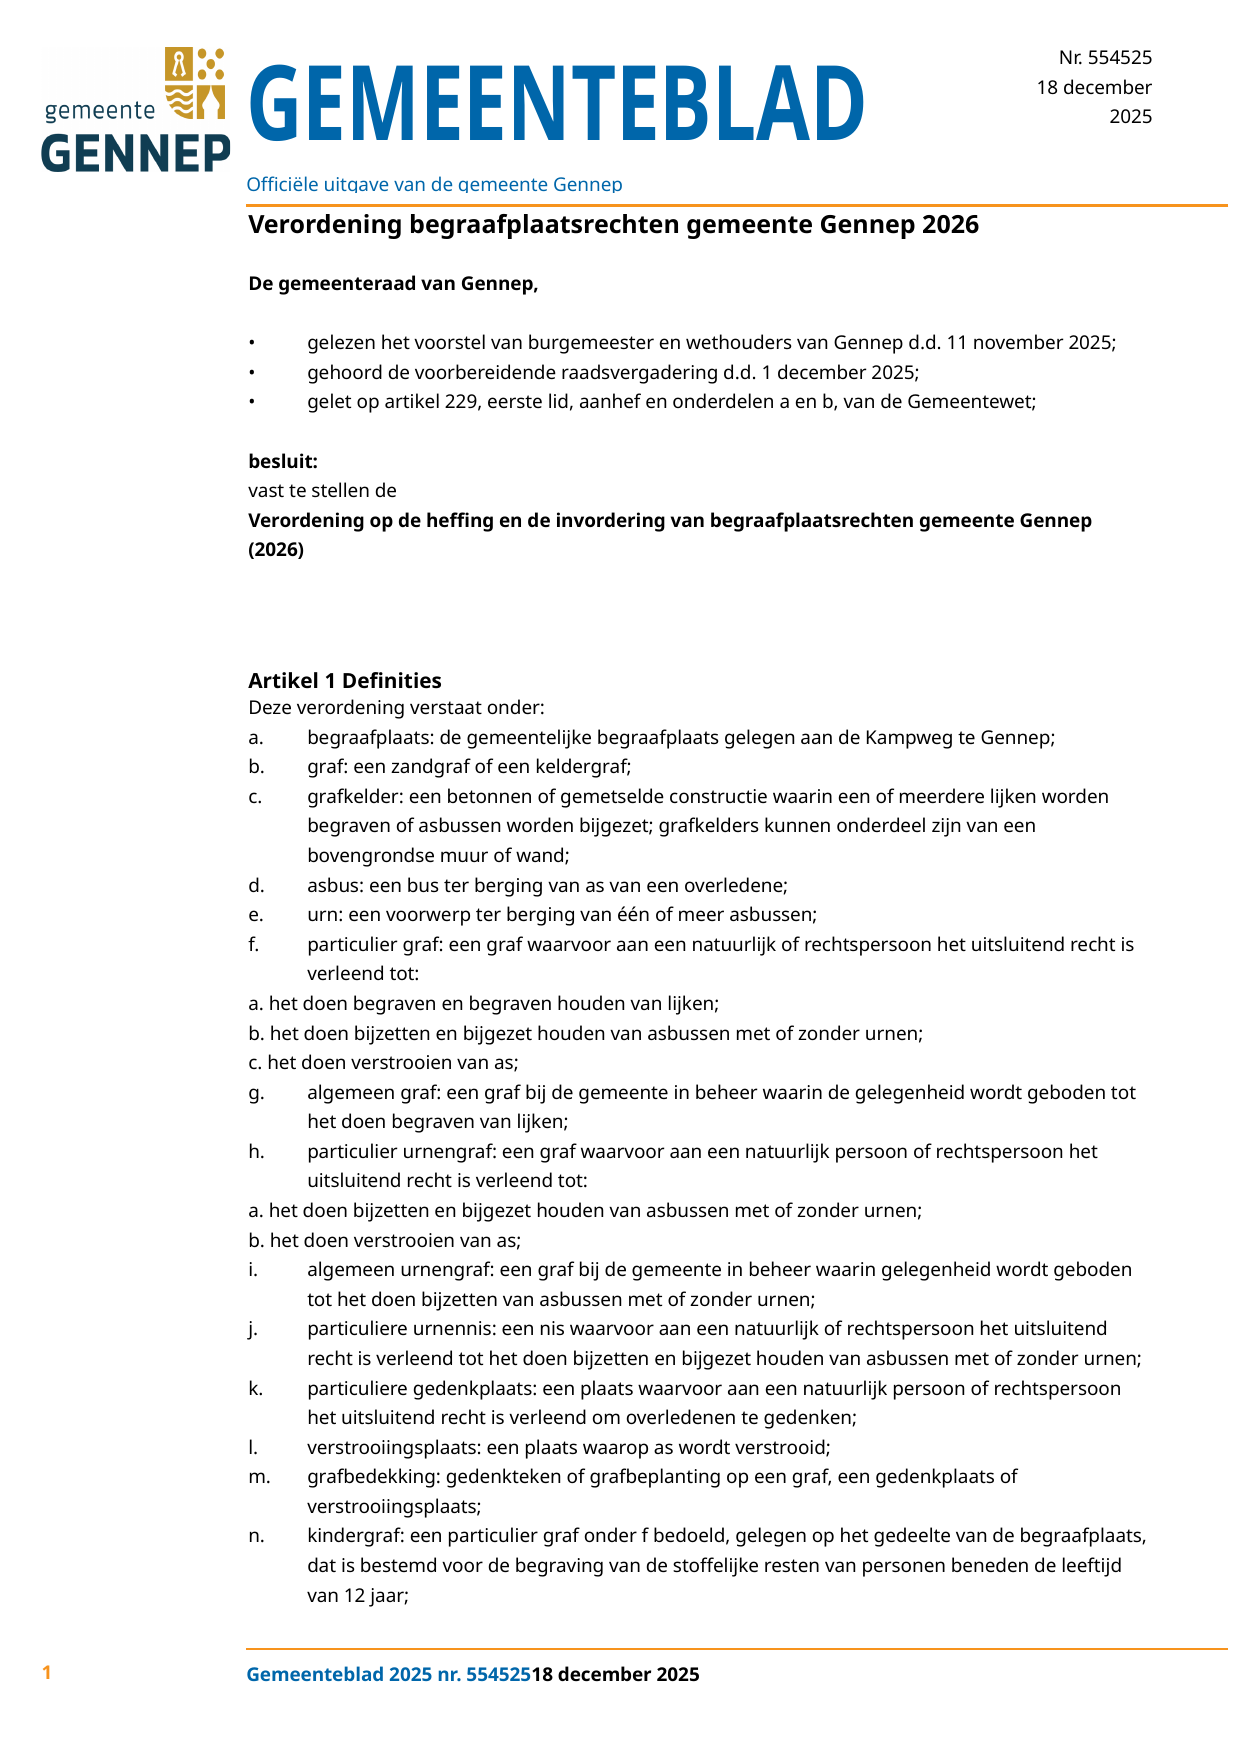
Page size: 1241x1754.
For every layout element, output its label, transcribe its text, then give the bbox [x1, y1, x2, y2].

list urn: een voorwerp ter berging van één of meer asbussen; [248, 901, 1152, 927]
text a. het doen bijzetten en bijgezet houden van asbussen met of zonder urnen; [248, 1197, 1152, 1223]
text b. het doen verstrooien van as; [248, 1227, 1152, 1252]
text Artikel 1 Definities [248, 666, 1152, 694]
list kindergraf: een particulier graf onder f bedoeld, gelegen op het gedeelte van de begraafplaats, dat is bestemd voor de begraving van de stoffelijke resten van personen beneden de leeftijd van 12 jaar; [248, 1523, 1152, 1607]
text besluit: [248, 448, 1152, 473]
list gelet op artikel 229, eerste lid, aanhef en onderdelen a en b, van de Gemeentewet; [248, 389, 1152, 414]
list begraafplaats: de gemeentelijke begraafplaats gelegen aan de Kampweg te Gennep; [248, 724, 1152, 749]
list gehoord de voorbereidende raadsvergadering d.d. 1 december 2025; [248, 359, 1152, 385]
list verstrooiingsplaats: een plaats waarop as wordt verstrooid; [248, 1434, 1152, 1459]
text Verordening begraafplaatsrechten gemeente Gennep 2026 [248, 207, 1152, 241]
text Verordening op de heffing en de invordering van begraafplaatsrechten gemeente Gennep (2026) [248, 507, 1152, 562]
picture [41, 47, 231, 172]
list algemeen urnengraf: een graf bij de gemeente in beheer waarin gelegenheid wordt geboden tot het doen bijzetten van asbussen met of zonder urnen; [248, 1256, 1152, 1312]
list gelezen het voorstel van burgemeester en wethouders van Gennep d.d. 11 november 2025; [248, 329, 1152, 355]
text a. het doen begraven en begraven houden van lijken; [248, 990, 1152, 1016]
text De gemeenteraad van Gennep, [248, 270, 1152, 296]
list asbus: een bus ter berging van as van een overledene; [248, 872, 1152, 897]
list particuliere gedenkplaats: een plaats waarvoor aan een natuurlijk persoon of rechtspersoon het uitsluitend recht is verleend om overledenen te gedenken; [248, 1375, 1152, 1430]
text Deze verordening verstaat onder: [248, 694, 1152, 720]
list particulier urnengraf: een graf waarvoor aan een natuurlijk persoon of rechtspersoon het uitsluitend recht is verleend tot: [248, 1138, 1152, 1193]
text b. het doen bijzetten en bijgezet houden van asbussen met of zonder urnen; [248, 1020, 1152, 1045]
list particulier graf: een graf waarvoor aan een natuurlijk of rechtspersoon het uitsluitend recht is verleend tot: [248, 931, 1152, 986]
list grafbedekking: gedenkteken of grafbeplanting op een graf, een gedenkplaats of verstrooiingsplaats; [248, 1463, 1152, 1519]
text c. het doen verstrooien van as; [248, 1049, 1152, 1075]
list particuliere urnennis: een nis waarvoor aan een natuurlijk of rechtspersoon het uitsluitend recht is verleend tot het doen bijzetten en bijgezet houden van asbussen met of zonder urnen; [248, 1316, 1152, 1371]
list graf: een zandgraf of een keldergraf; [248, 753, 1152, 779]
list grafkelder: een betonnen of gemetselde constructie waarin een of meerdere lijken worden begraven of asbussen worden bijgezet; grafkelders kunnen onderdeel zijn van een bovengrondse muur of wand; [248, 783, 1152, 868]
list algemeen graf: een graf bij de gemeente in beheer waarin de gelegenheid wordt geboden tot het doen begraven van lijken; [248, 1079, 1152, 1134]
text vast te stellen de [248, 477, 1152, 503]
